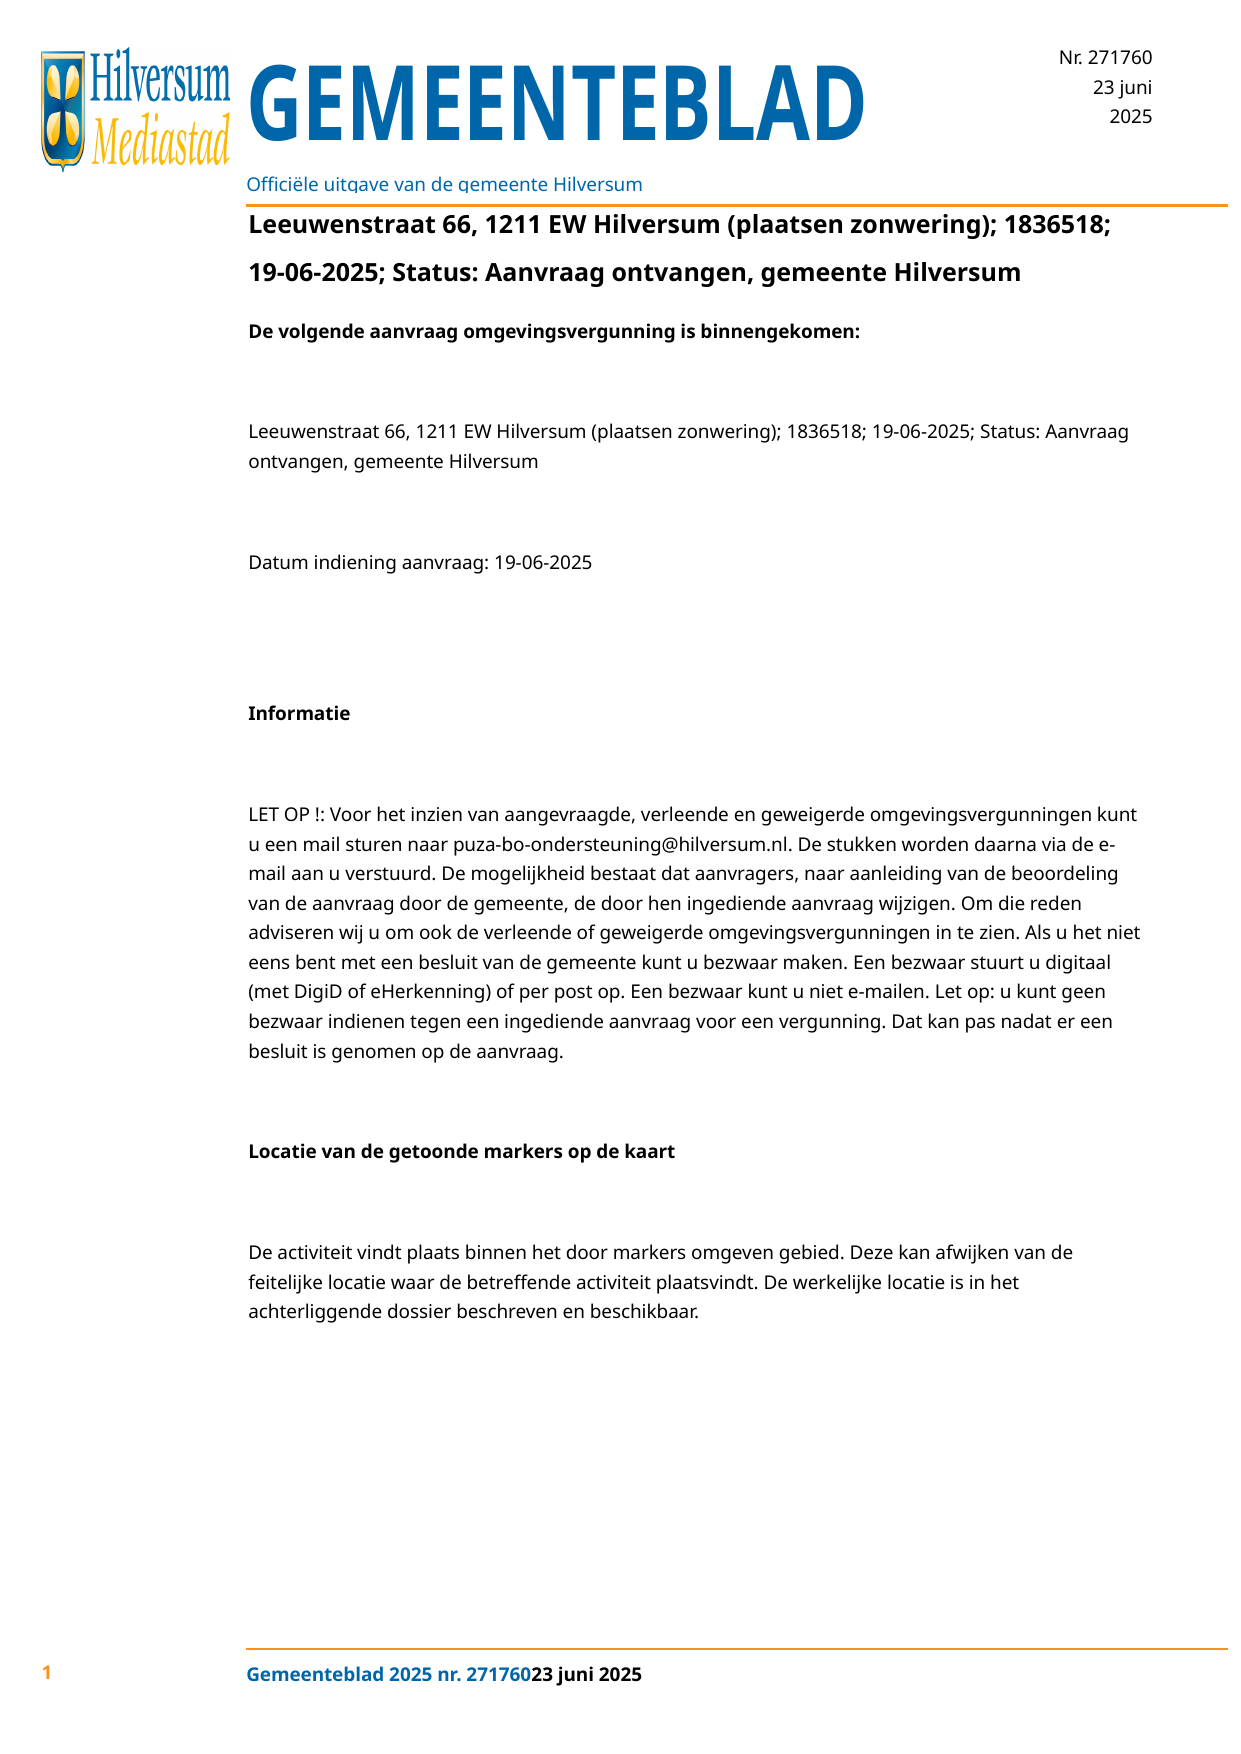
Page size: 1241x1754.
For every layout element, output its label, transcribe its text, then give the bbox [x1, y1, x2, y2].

text De activiteit vindt plaats binnen het door markers omgeven gebied. Deze kan afwijken van de feitelijke locatie waar de betreffende activiteit plaatsvindt. De werkelijke locatie is in het achterliggende dossier beschreven en beschikbaar. [248, 1239, 1152, 1324]
text Leeuwenstraat 66, 1211 EW Hilversum (plaatsen zonwering); 1836518; 19-06-2025; Status: Aanvraag ontvangen, gemeente Hilversum [248, 419, 1152, 474]
picture [41, 47, 231, 172]
text Informatie [248, 700, 1152, 726]
text Locatie van de getoonde markers op de kaart [248, 1139, 1152, 1164]
text Leeuwenstraat 66, 1211 EW Hilversum (plaatsen zonwering); 1836518; 19-06-2025; Status: Aanvraag ontvangen, gemeente Hilversum [248, 207, 1152, 288]
text Datum indiening aanvraag: 19-06-2025 [248, 549, 1152, 575]
text De volgende aanvraag omgevingsvergunning is binnengekomen: [248, 318, 1152, 344]
text LET OP !: Voor het inzien van aangevraagde, verleende en geweigerde omgevingsvergunningen kunt u een mail sturen naar puza-bo-ondersteuning@hilversum.nl. De stukken worden daarna via de e-mail aan u verstuurd. De mogelijkheid bestaat dat aanvragers, naar aanleiding van de beoordeling van de aanvraag door de gemeente, de door hen ingediende aanvraag wijzigen. Om die reden adviseren wij u om ook de verleende of geweigerde omgevingsvergunningen in te zien. Als u het niet eens bent met een besluit van de gemeente kunt u bezwaar maken. Een bezwaar stuurt u digitaal (met DigiD of eHerkenning) of per post op. Een bezwaar kunt u niet e-mailen. Let op: u kunt geen bezwaar indienen tegen een ingediende aanvraag voor een vergunning. Dat kan pas nadat er een besluit is genomen op de aanvraag. [248, 801, 1152, 1064]
